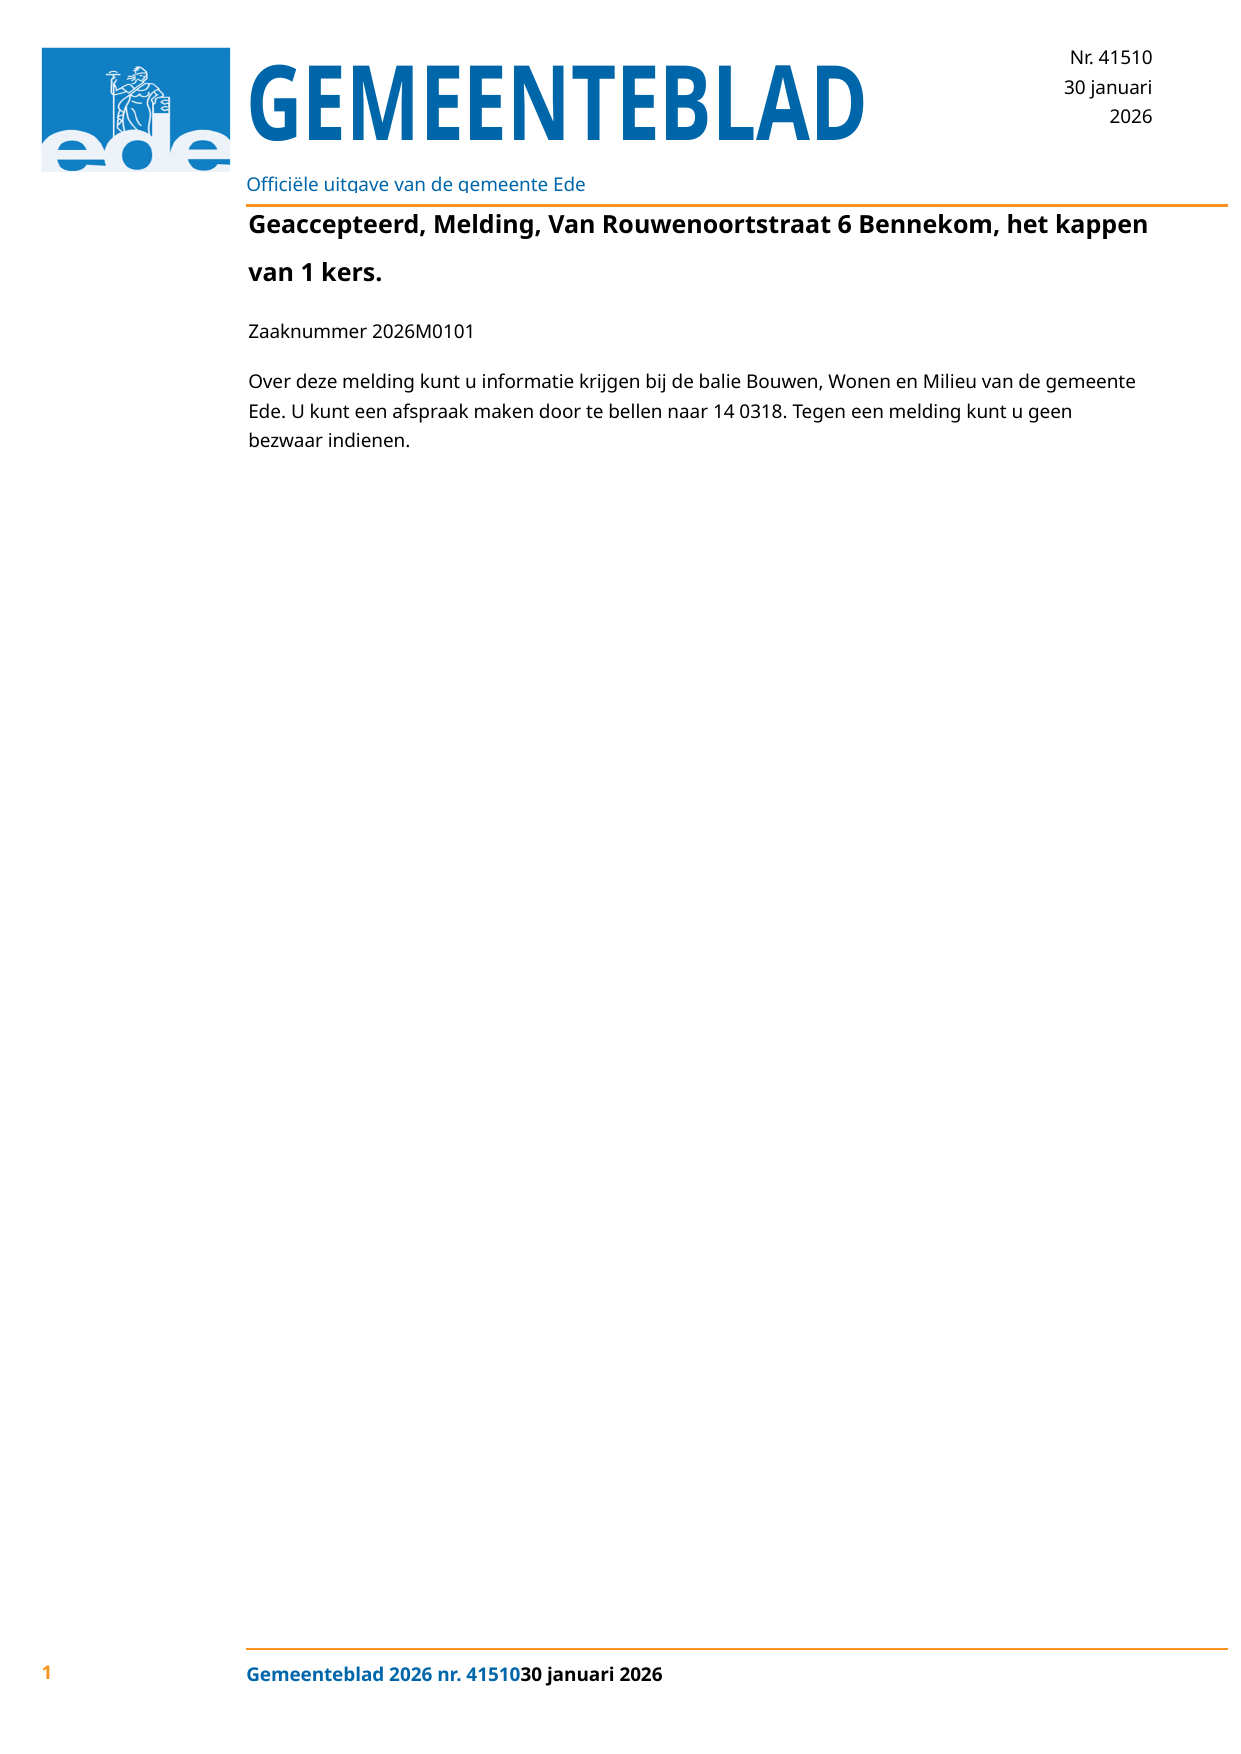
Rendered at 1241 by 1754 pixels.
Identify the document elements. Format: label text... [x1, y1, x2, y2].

text Zaaknummer 2026M0101 [248, 318, 1152, 344]
picture [41, 47, 231, 172]
text Over deze melding kunt u informatie krijgen bij de balie Bouwen, Wonen en Milieu van de gemeente Ede. U kunt een afspraak maken door te bellen naar 14 0318. Tegen een melding kunt u geen bezwaar indienen. [248, 368, 1152, 453]
text Geaccepteerd, Melding, Van Rouwenoortstraat 6 Bennekom, het kappen van 1 kers. [248, 207, 1152, 288]
